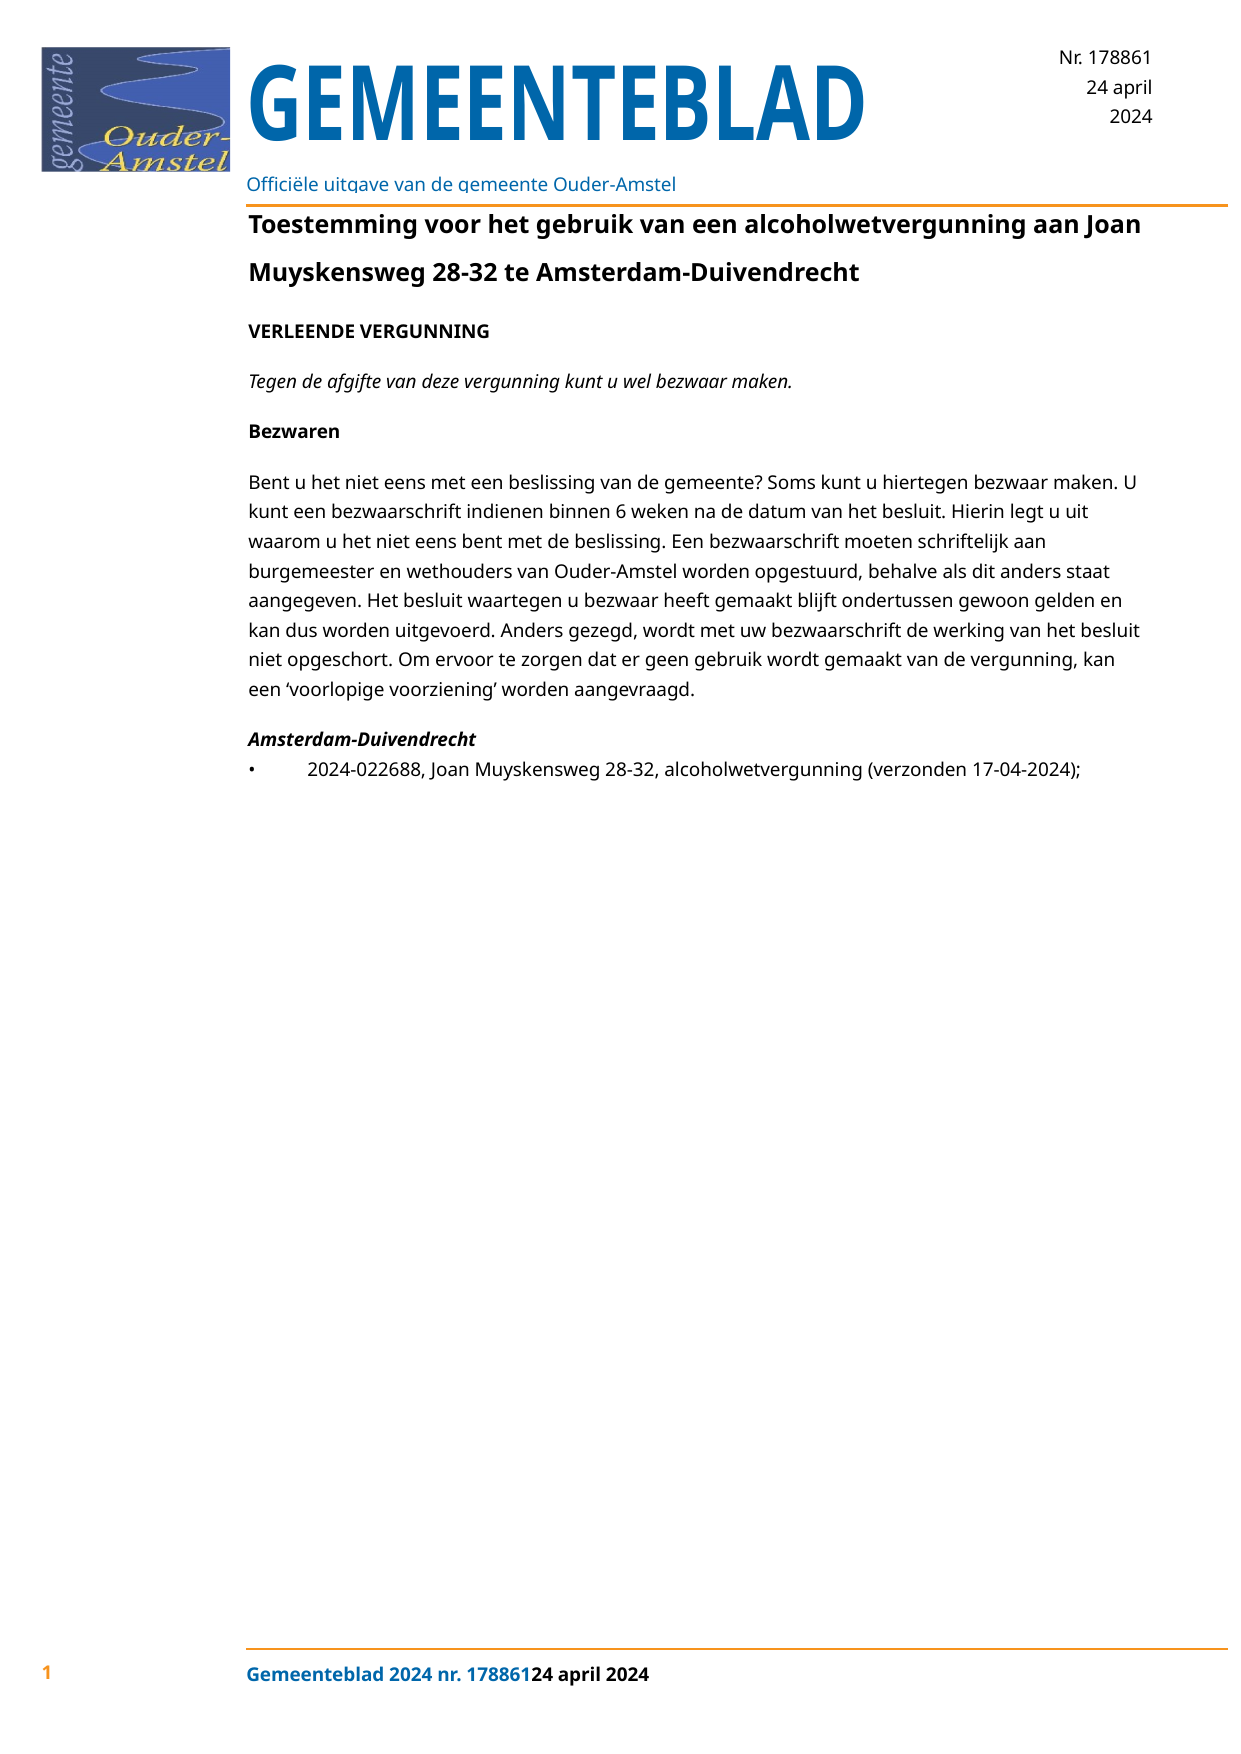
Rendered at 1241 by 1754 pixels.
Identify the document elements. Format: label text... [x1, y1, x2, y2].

text VERLEENDE VERGUNNING [248, 318, 1152, 344]
text Tegen de afgifte van deze vergunning kunt u wel bezwaar maken. [248, 368, 1152, 394]
text Bent u het niet eens met een beslissing van de gemeente? Soms kunt u hiertegen bezwaar maken. U kunt een bezwaarschrift indienen binnen 6 weken na de datum van het besluit. Hierin legt u uit waarom u het niet eens bent met de beslissing. Een bezwaarschrift moeten schriftelijk aan burgemeester en wethouders van Ouder-Amstel worden opgestuurd, behalve als dit anders staat aangegeven. Het besluit waartegen u bezwaar heeft gemaakt blijft ondertussen gewoon gelden en kan dus worden uitgevoerd. Anders gezegd, wordt met uw bezwaarschrift de werking van het besluit niet opgeschort. Om ervoor te zorgen dat er geen gebruik wordt gemaakt van de vergunning, kan een ‘voorlopige voorziening’ worden aangevraagd. [248, 469, 1152, 702]
picture [41, 47, 231, 172]
text Toestemming voor het gebruik van een alcoholwetvergunning aan Joan Muyskensweg 28-32 te Amsterdam-Duivendrecht [248, 207, 1152, 288]
text Bezwaren [248, 419, 1152, 444]
text Amsterdam-Duivendrecht [248, 727, 1152, 752]
list 2024-022688, Joan Muyskensweg 28-32, alcoholwetvergunning (verzonden 17-04-2024); [248, 756, 1152, 782]
